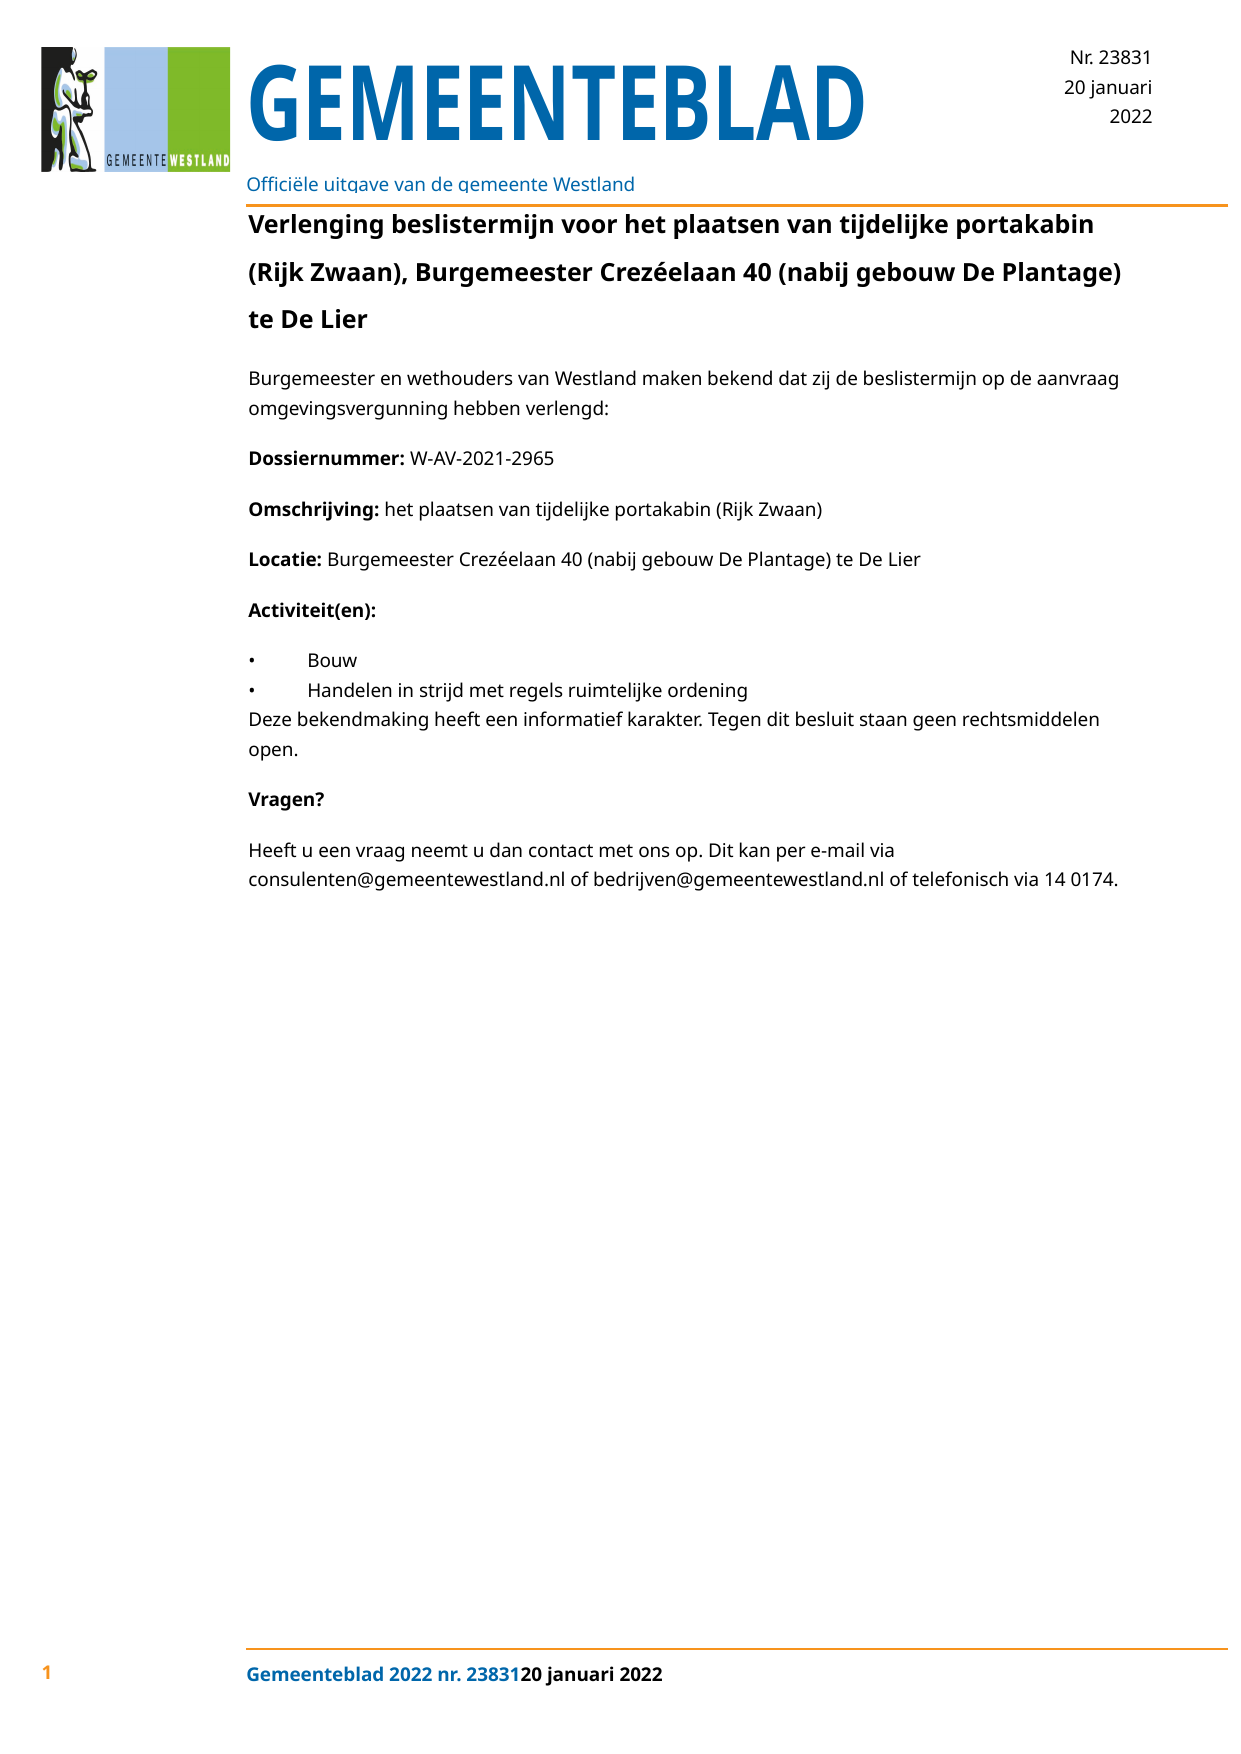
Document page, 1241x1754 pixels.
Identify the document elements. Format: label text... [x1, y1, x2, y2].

text Omschrijving: het plaatsen van tijdelijke portakabin (Rijk Zwaan) [248, 496, 1152, 522]
text Dossiernummer: W-AV-2021-2965 [248, 446, 1152, 471]
picture [41, 47, 231, 172]
text Locatie: Burgemeester Crezéelaan 40 (nabij gebouw De Plantage) te De Lier [248, 546, 1152, 572]
list Handelen in strijd met regels ruimtelijke ordening [248, 677, 1152, 702]
text Deze bekendmaking heeft een informatief karakter. Tegen dit besluit staan geen rechtsmiddelen open. [248, 706, 1152, 762]
text Heeft u een vraag neemt u dan contact met ons op. Dit kan per e-mail via consulenten@gemeentewestland.nl of bedrijven@gemeentewestland.nl of telefonisch via 14 0174. [248, 837, 1152, 892]
text Verlenging beslistermijn voor het plaatsen van tijdelijke portakabin (Rijk Zwaan), Burgemeester Crezéelaan 40 (nabij gebouw De Plantage) te De Lier [248, 207, 1152, 336]
text Vragen? [248, 786, 1152, 812]
text Burgemeester en wethouders van Westland maken bekend dat zij de beslistermijn op de aanvraag omgevingsvergunning hebben verlengd: [248, 366, 1152, 421]
text Activiteit(en): [248, 597, 1152, 622]
list Bouw [248, 647, 1152, 673]
